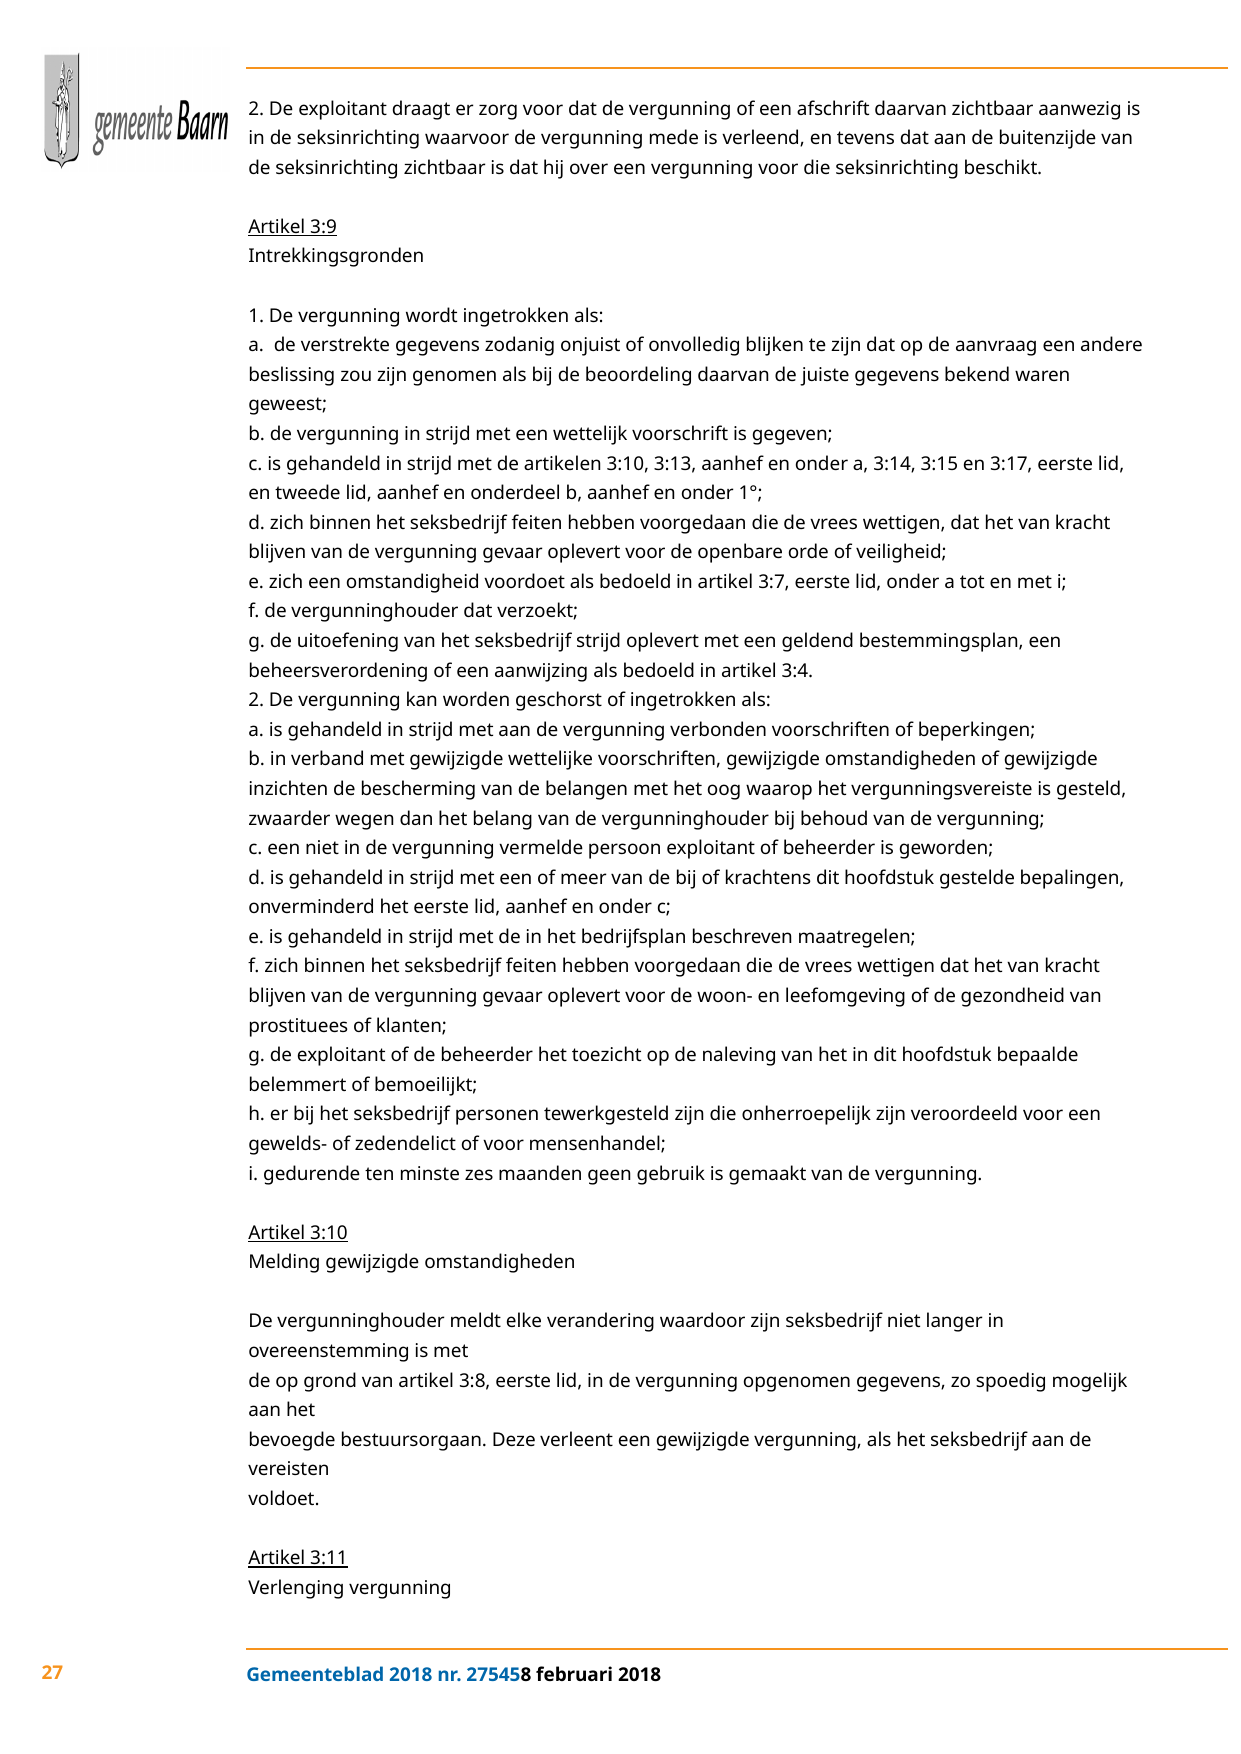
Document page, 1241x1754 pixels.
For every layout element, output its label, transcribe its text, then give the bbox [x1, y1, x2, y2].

text 2. De vergunning kan worden geschorst of ingetrokken als: [248, 686, 1152, 712]
text f. de vergunninghouder dat verzoekt; [248, 598, 1152, 623]
text b. de vergunning in strijd met een wettelijk voorschrift is gegeven; [248, 420, 1152, 446]
text 1. De vergunning wordt ingetrokken als: [248, 302, 1152, 328]
text a. de verstrekte gegevens zodanig onjuist of onvolledig blijken te zijn dat op de aanvraag een andere beslissing zou zijn genomen als bij de beoordeling daarvan de juiste gegevens bekend waren geweest; [248, 331, 1152, 416]
text f. zich binnen het seksbedrijf feiten hebben voorgedaan die de vrees wettigen dat het van kracht blijven van de vergunning gevaar oplevert voor de woon- en leefomgeving of de gezondheid van prostituees of klanten; [248, 953, 1152, 1038]
text voldoet. [248, 1485, 1152, 1511]
text d. is gehandeld in strijd met een of meer van de bij of krachtens dit hoofdstuk gestelde bepalingen, onverminderd het eerste lid, aanhef en onder c; [248, 864, 1152, 919]
text c. een niet in de vergunning vermelde persoon exploitant of beheerder is geworden; [248, 834, 1152, 860]
text h. er bij het seksbedrijf personen tewerkgesteld zijn die onherroepelijk zijn veroordeeld voor een gewelds- of zedendelict of voor mensenhandel; [248, 1101, 1152, 1156]
text e. is gehandeld in strijd met de in het bedrijfsplan beschreven maatregelen; [248, 923, 1152, 949]
text Artikel 3:9 [248, 213, 1152, 239]
text Intrekkingsgronden [248, 243, 1152, 268]
text g. de exploitant of de beheerder het toezicht op de naleving van het in dit hoofdstuk bepaalde belemmert of bemoeilijkt; [248, 1041, 1152, 1097]
text 2. De exploitant draagt er zorg voor dat de vergunning of een afschrift daarvan zichtbaar aanwezig is in de seksinrichting waarvoor de vergunning mede is verleend, en tevens dat aan de buitenzijde van de seksinrichting zichtbaar is dat hij over een vergunning voor die seksinrichting beschikt. [248, 95, 1152, 180]
text b. in verband met gewijzigde wettelijke voorschriften, gewijzigde omstandigheden of gewijzigde inzichten de bescherming van de belangen met het oog waarop het vergunningsvereiste is gesteld, zwaarder wegen dan het belang van de vergunninghouder bij behoud van de vergunning; [248, 746, 1152, 831]
text a. is gehandeld in strijd met aan de vergunning verbonden voorschriften of beperkingen; [248, 716, 1152, 742]
text g. de uitoefening van het seksbedrijf strijd oplevert met een geldend bestemmingsplan, een beheersverordening of een aanwijzing als bedoeld in artikel 3:4. [248, 627, 1152, 683]
text De vergunninghouder meldt elke verandering waardoor zijn seksbedrijf niet langer in overeenstemming is met [248, 1308, 1152, 1363]
text bevoegde bestuursorgaan. Deze verleent een gewijzigde vergunning, als het seksbedrijf aan de vereisten [248, 1426, 1152, 1481]
text Artikel 3:11 [248, 1544, 1152, 1570]
text i. gedurende ten minste zes maanden geen gebruik is gemaakt van de vergunning. [248, 1160, 1152, 1186]
text d. zich binnen het seksbedrijf feiten hebben voorgedaan die de vrees wettigen, dat het van kracht blijven van de vergunning gevaar oplevert voor de openbare orde of veiligheid; [248, 509, 1152, 564]
text Verlenging vergunning [248, 1574, 1152, 1600]
text e. zich een omstandigheid voordoet als bedoeld in artikel 3:7, eerste lid, onder a tot en met i; [248, 568, 1152, 594]
text Artikel 3:10 [248, 1219, 1152, 1245]
text c. is gehandeld in strijd met de artikelen 3:10, 3:13, aanhef en onder a, 3:14, 3:15 en 3:17, eerste lid, en tweede lid, aanhef en onderdeel b, aanhef en onder 1°; [248, 450, 1152, 505]
text Melding gewijzigde omstandigheden [248, 1248, 1152, 1274]
text de op grond van artikel 3:8, eerste lid, in de vergunning opgenomen gegevens, zo spoedig mogelijk aan het [248, 1367, 1152, 1422]
picture [41, 47, 231, 172]
